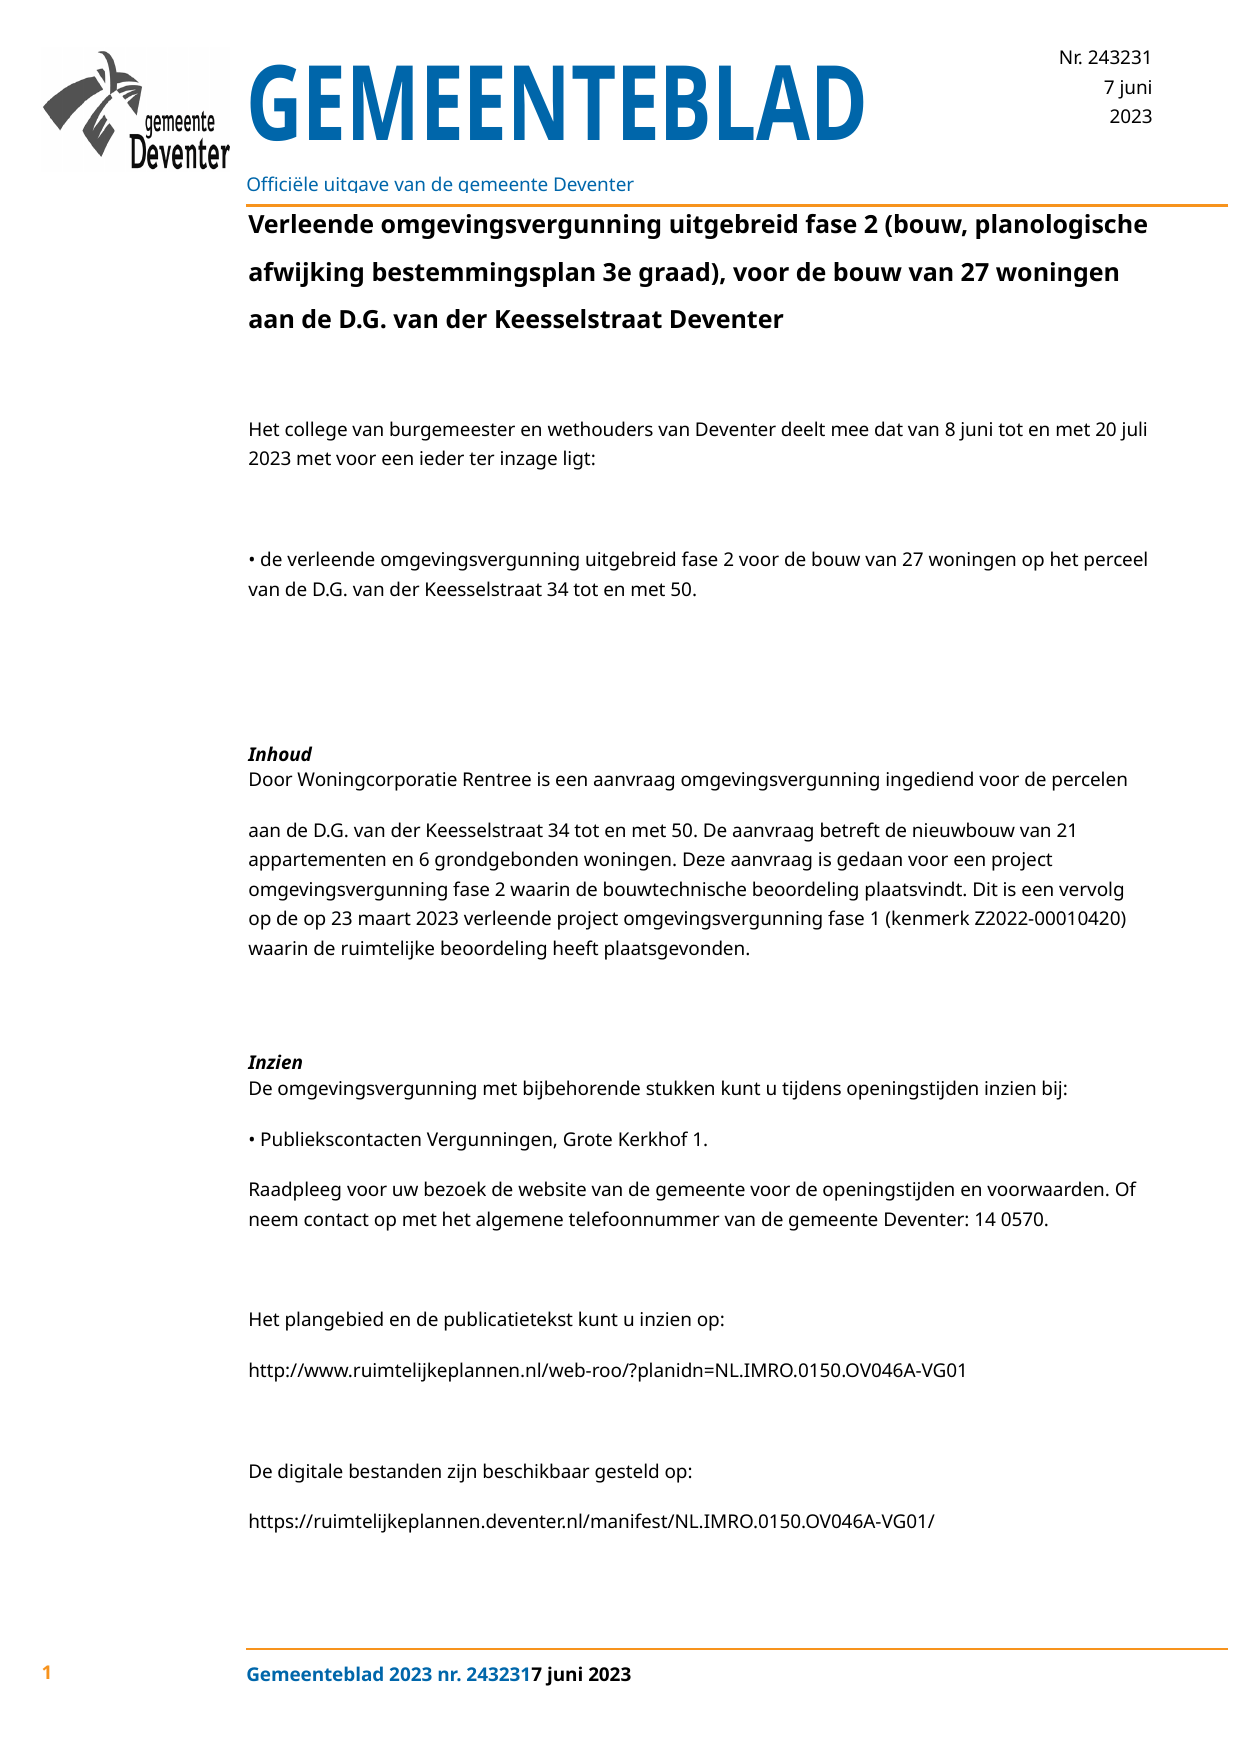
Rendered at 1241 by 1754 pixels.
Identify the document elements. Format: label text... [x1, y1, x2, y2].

text Het plangebied en de publicatietekst kunt u inzien op: [248, 1307, 1152, 1332]
text Verleende omgevingsvergunning uitgebreid fase 2 (bouw, planologische afwijking bestemmingsplan 3e graad), voor de bouw van 27 woningen aan de D.G. van der Keesselstraat Deventer [248, 207, 1152, 336]
text https://ruimtelijkeplannen.deventer.nl/manifest/NL.IMRO.0150.OV046A-VG01/ [248, 1508, 1152, 1534]
text Inhoud [248, 741, 1152, 766]
text De omgevingsvergunning met bijbehorende stukken kunt u tijdens openingstijden inzien bij: [248, 1075, 1152, 1101]
text • Publiekscontacten Vergunningen, Grote Kerkhof 1. [248, 1126, 1152, 1151]
text De digitale bestanden zijn beschikbaar gesteld op: [248, 1458, 1152, 1483]
text http://www.ruimtelijkeplannen.nl/web-roo/?planidn=NL.IMRO.0150.OV046A-VG01 [248, 1357, 1152, 1383]
text Het college van burgemeester en wethouders van Deventer deelt mee dat van 8 juni tot en met 20 juli 2023 met voor een ieder ter inzage ligt: [248, 416, 1152, 471]
text Raadpleeg voor uw bezoek de website van de gemeente voor de openingstijden en voorwaarden. Of neem contact op met het algemene telefoonnummer van de gemeente Deventer: 14 0570. [248, 1176, 1152, 1231]
text Inzien [248, 1049, 1152, 1075]
picture [41, 47, 231, 172]
text aan de D.G. van der Keesselstraat 34 tot en met 50. De aanvraag betreft de nieuwbouw van 21 appartementen en 6 grondgebonden woningen. Deze aanvraag is gedaan voor een project omgevingsvergunning fase 2 waarin de bouwtechnische beoordeling plaatsvindt. Dit is een vervolg op de op 23 maart 2023 verleende project omgevingsvergunning fase 1 (kenmerk Z2022-00010420) waarin de ruimtelijke beoordeling heeft plaatsgevonden. [248, 817, 1152, 961]
text • de verleende omgevingsvergunning uitgebreid fase 2 voor de bouw van 27 woningen op het perceel van de D.G. van der Keesselstraat 34 tot en met 50. [248, 546, 1152, 602]
text Door Woningcorporatie Rentree is een aanvraag omgevingsvergunning ingediend voor de percelen [248, 766, 1152, 792]
